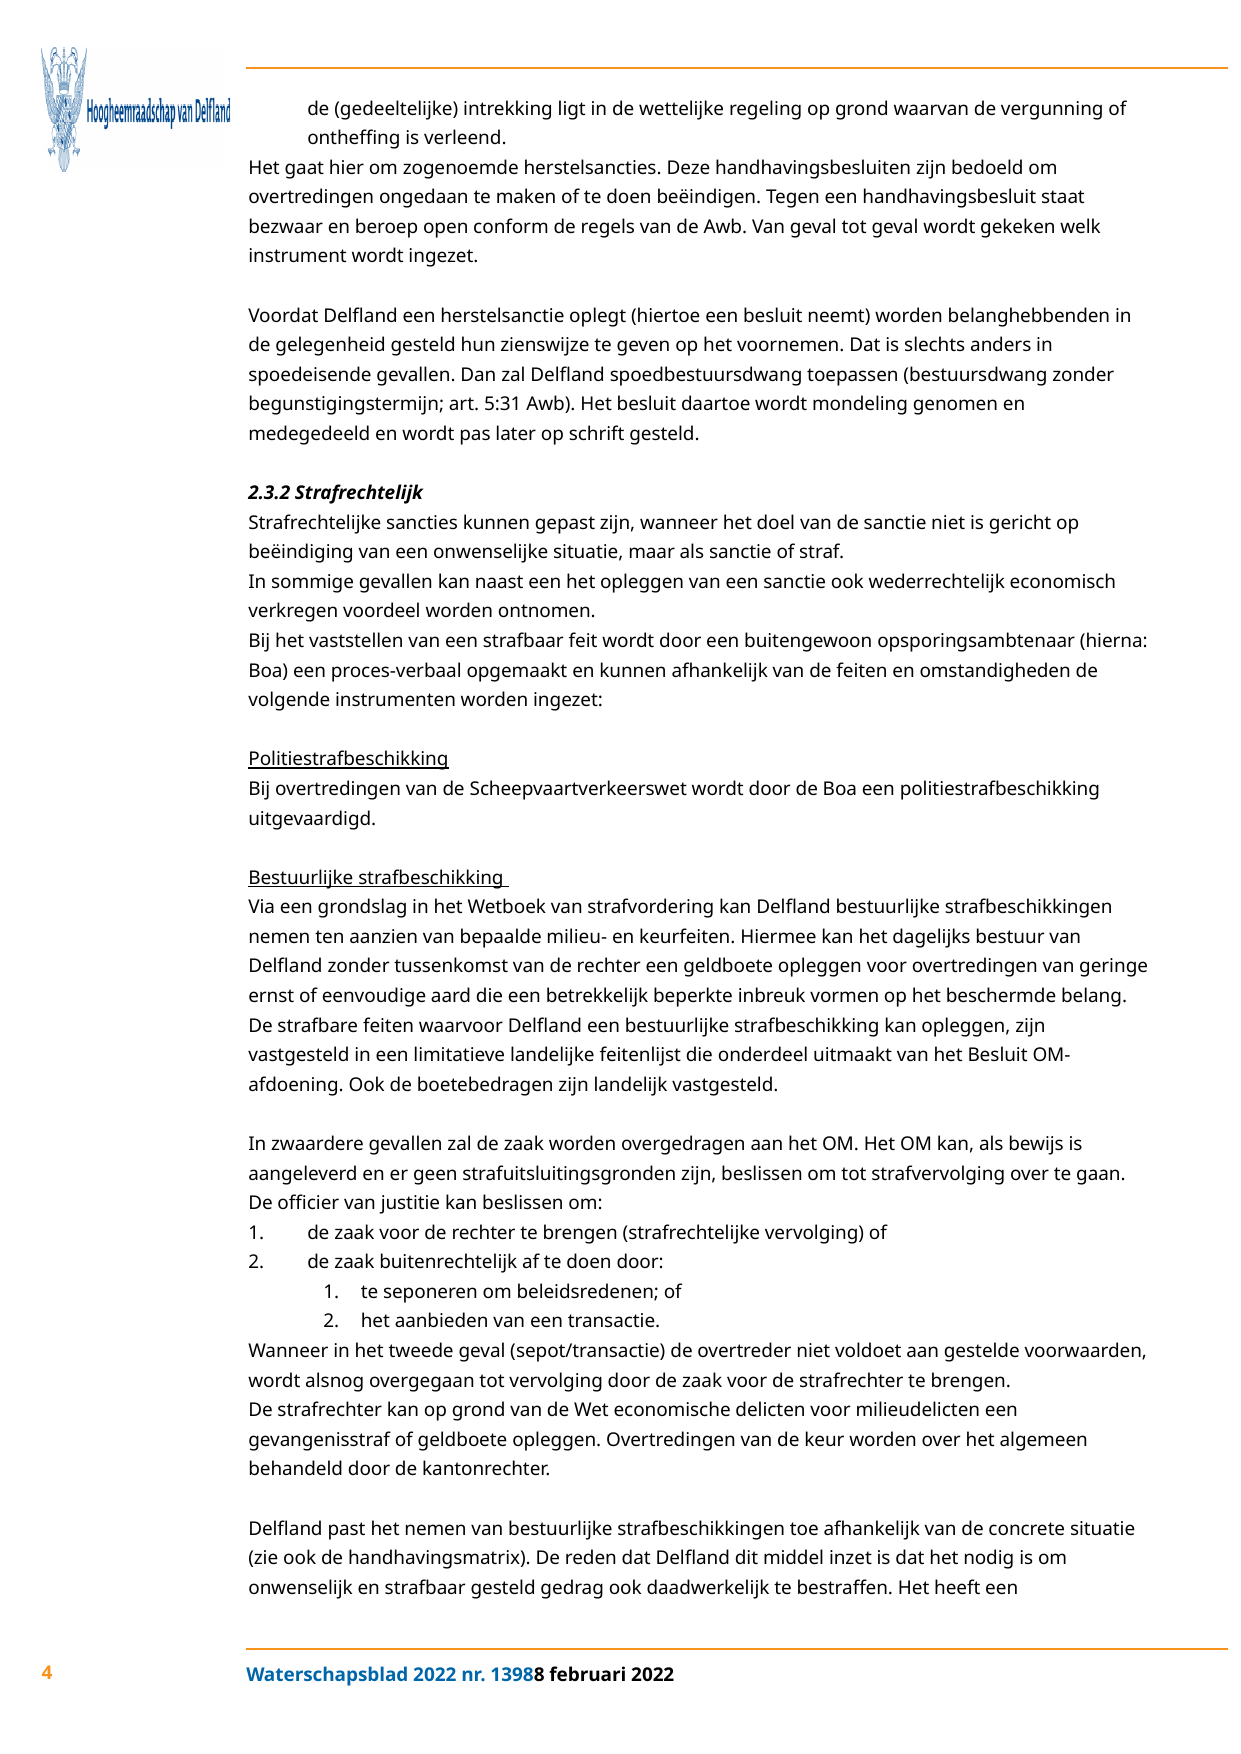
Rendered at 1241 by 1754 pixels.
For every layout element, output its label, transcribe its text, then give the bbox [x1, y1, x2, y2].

text Bestuurlijke strafbeschikking [248, 864, 1152, 890]
text Bij het vaststellen van een strafbaar feit wordt door een buitengewoon opsporingsambtenaar (hierna: Boa) een proces-verbaal opgemaakt en kunnen afhankelijk van de feiten en omstandigheden de volgende instrumenten worden ingezet: [248, 627, 1152, 712]
list de zaak voor de rechter te brengen (strafrechtelijke vervolging) of [248, 1219, 1152, 1245]
list te seponeren om beleidsredenen; of [323, 1278, 1152, 1304]
text 2.3.2 Strafrechtelijk [248, 479, 1152, 505]
text In sommige gevallen kan naast een het opleggen van een sanctie ook wederrechtelijk economisch verkregen voordeel worden ontnomen. [248, 568, 1152, 623]
text Delfland past het nemen van bestuurlijke strafbeschikkingen toe afhankelijk van de concrete situatie (zie ook de handhavingsmatrix). De reden dat Delfland dit middel inzet is dat het nodig is om onwenselijk en strafbaar gesteld gedrag ook daadwerkelijk te bestraffen. Het heeft een [248, 1515, 1152, 1600]
list de zaak buitenrechtelijk af te doen door: [248, 1248, 1152, 1274]
text Voordat Delfland een herstelsanctie oplegt (hiertoe een besluit neemt) worden belanghebbenden in de gelegenheid gesteld hun zienswijze te geven op het voornemen. Dat is slechts anders in spoedeisende gevallen. Dan zal Delfland spoedbestuursdwang toepassen (bestuursdwang zonder begunstigingstermijn; art. 5:31 Awb). Het besluit daartoe wordt mondeling genomen en medegedeeld en wordt pas later op schrift gesteld. [248, 302, 1152, 446]
text Strafrechtelijke sancties kunnen gepast zijn, wanneer het doel van de sanctie niet is gericht op beëindiging van een onwenselijke situatie, maar als sanctie of straf. [248, 509, 1152, 564]
text In zwaardere gevallen zal de zaak worden overgedragen aan het OM. Het OM kan, als bewijs is aangeleverd en er geen strafuitsluitingsgronden zijn, beslissen om tot strafvervolging over te gaan. De officier van justitie kan beslissen om: [248, 1130, 1152, 1215]
list de (gedeeltelijke) intrekking ligt in de wettelijke regeling op grond waarvan de vergunning of ontheffing is verleend. [248, 95, 1152, 150]
text Politiestrafbeschikking [248, 746, 1152, 771]
text Bij overtredingen van de Scheepvaartverkeerswet wordt door de Boa een politiestrafbeschikking uitgevaardigd. [248, 775, 1152, 831]
text Wanneer in het tweede geval (sepot/transactie) de overtreder niet voldoet aan gestelde voorwaarden, wordt alsnog overgegaan tot vervolging door de zaak voor de strafrechter te brengen. [248, 1337, 1152, 1393]
picture [41, 47, 231, 172]
text Het gaat hier om zogenoemde herstelsancties. Deze handhavingsbesluiten zijn bedoeld om overtredingen ongedaan te maken of te doen beëindigen. Tegen een handhavingsbesluit staat bezwaar en beroep open conform de regels van de Awb. Van geval tot geval wordt gekeken welk instrument wordt ingezet. [248, 154, 1152, 268]
text Via een grondslag in het Wetboek van strafvordering kan Delfland bestuurlijke strafbeschikkingen nemen ten aanzien van bepaalde milieu- en keurfeiten. Hiermee kan het dagelijks bestuur van Delfland zonder tussenkomst van de rechter een geldboete opleggen voor overtredingen van geringe ernst of eenvoudige aard die een betrekkelijk beperkte inbreuk vormen op het beschermde belang. De strafbare feiten waarvoor Delfland een bestuurlijke strafbeschikking kan opleggen, zijn vastgesteld in een limitatieve landelijke feitenlijst die onderdeel uitmaakt van het Besluit OM-afdoening. Ook de boetebedragen zijn landelijk vastgesteld. [248, 893, 1152, 1097]
text De strafrechter kan op grond van de Wet economische delicten voor milieudelicten een gevangenisstraf of geldboete opleggen. Overtredingen van de keur worden over het algemeen behandeld door de kantonrechter. [248, 1396, 1152, 1481]
list het aanbieden van een transactie. [323, 1308, 1152, 1333]
